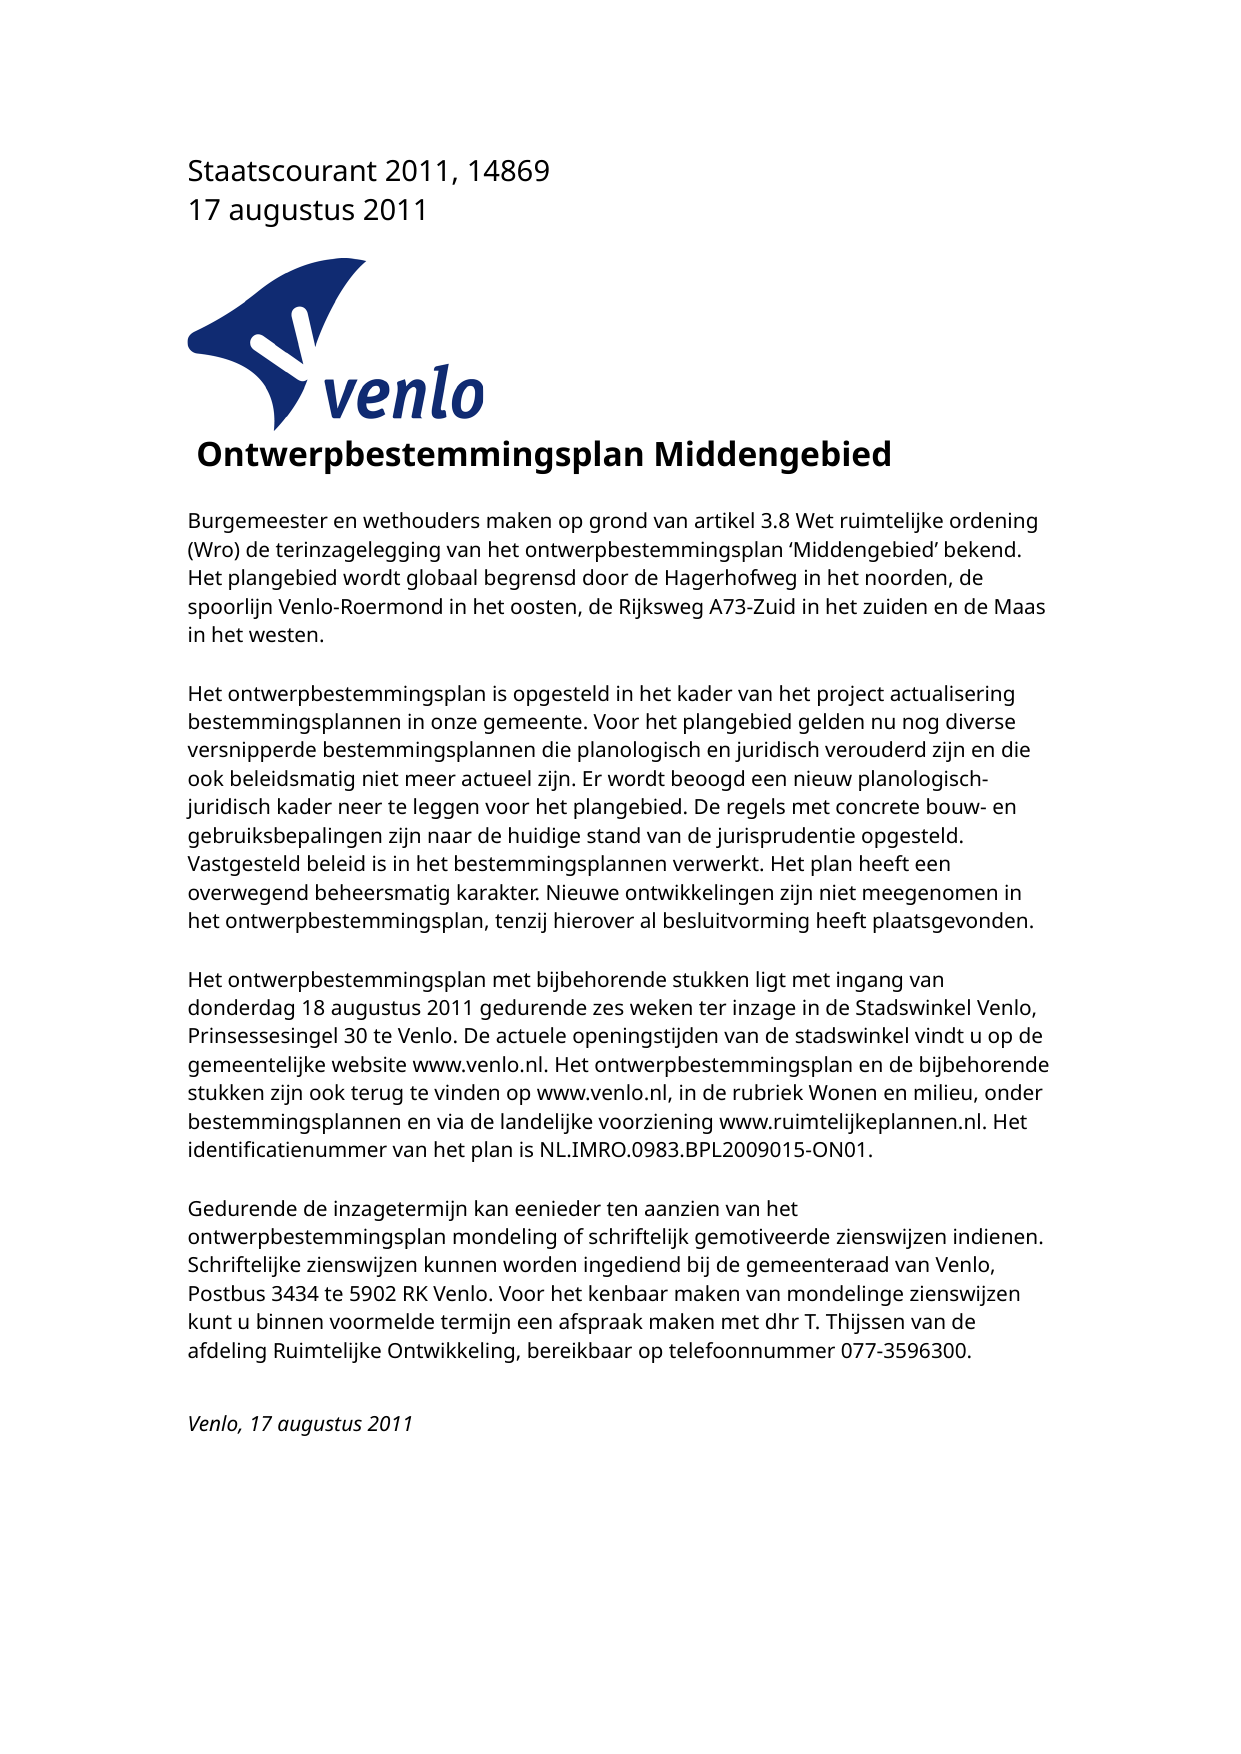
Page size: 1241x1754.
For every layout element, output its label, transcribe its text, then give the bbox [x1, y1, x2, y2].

text Het ontwerpbestemmingsplan is opgesteld in het kader van het project actualisering bestemmingsplannen in onze gemeente. Voor het plangebied gelden nu nog diverse versnipperde bestemmingsplannen die planologisch en juridisch verouderd zijn en die ook beleidsmatig niet meer actueel zijn. Er wordt beoogd een nieuw planologisch-juridisch kader neer te leggen voor het plangebied. De regels met concrete bouw- en gebruiksbepalingen zijn naar de huidige stand van de jurisprudentie opgesteld. Vastgesteld beleid is in het bestemmingsplannen verwerkt. Het plan heeft een overwegend beheersmatig karakter. Nieuwe ontwikkelingen zijn niet meegenomen in het ontwerpbestemmingsplan, tenzij hierover al besluitvorming heeft plaatsgevonden. [187, 679, 1053, 935]
text Het ontwerpbestemmingsplan met bijbehorende stukken ligt met ingang van donderdag 18 augustus 2011 gedurende zes weken ter inzage in de Stadswinkel Venlo, Prinsessesingel 30 te Venlo. De actuele openingstijden van de stadswinkel vindt u op de gemeentelijke website www.venlo.nl. Het ontwerpbestemmingsplan en de bijbehorende stukken zijn ook terug te vinden op www.venlo.nl, in de rubriek Wonen en milieu, onder bestemmingsplannen en via de landelijke voorziening www.ruimtelijkeplannen.nl. Het identificatienummer van het plan is NL.IMRO.0983.BPL2009015-ON01. [187, 965, 1053, 1164]
text Het plangebied wordt globaal begrensd door de Hagerhofweg in het noorden, de spoorlijn Venlo-Roermond in het oosten, de Rijksweg A73-Zuid in het zuiden en de Maas in het westen. [187, 563, 1053, 649]
text Venlo, 17 augustus 2011 [187, 1409, 1053, 1438]
text Gedurende de inzagetermijn kan eenieder ten aanzien van het ontwerpbestemmingsplan mondeling of schriftelijk gemotiveerde zienswijzen indienen. Schriftelijke zienswijzen kunnen worden ingediend bij de gemeenteraad van Venlo, Postbus 3434 te 5902 RK Venlo. Voor het kenbaar maken van mondelinge zienswijzen kunt u binnen voormelde termijn een afspraak maken met dhr T. Thijssen van de afdeling Ruimtelijke Ontwikkeling, bereikbaar op telefoonnummer 077-3596300. [187, 1194, 1053, 1364]
text 17 augustus 2011 [187, 190, 1053, 229]
picture [187, 258, 484, 431]
text Staatscourant 2011, 14869 [187, 150, 1053, 190]
text Burgemeester en wethouders maken op grond van artikel 3.8 Wet ruimtelijke ordening (Wro) de terinzagelegging van het ontwerpbestemmingsplan ‘Middengebied’ bekend. [187, 507, 1053, 563]
subtitle Ontwerpbestemmingsplan Middengebied [187, 271, 1053, 477]
